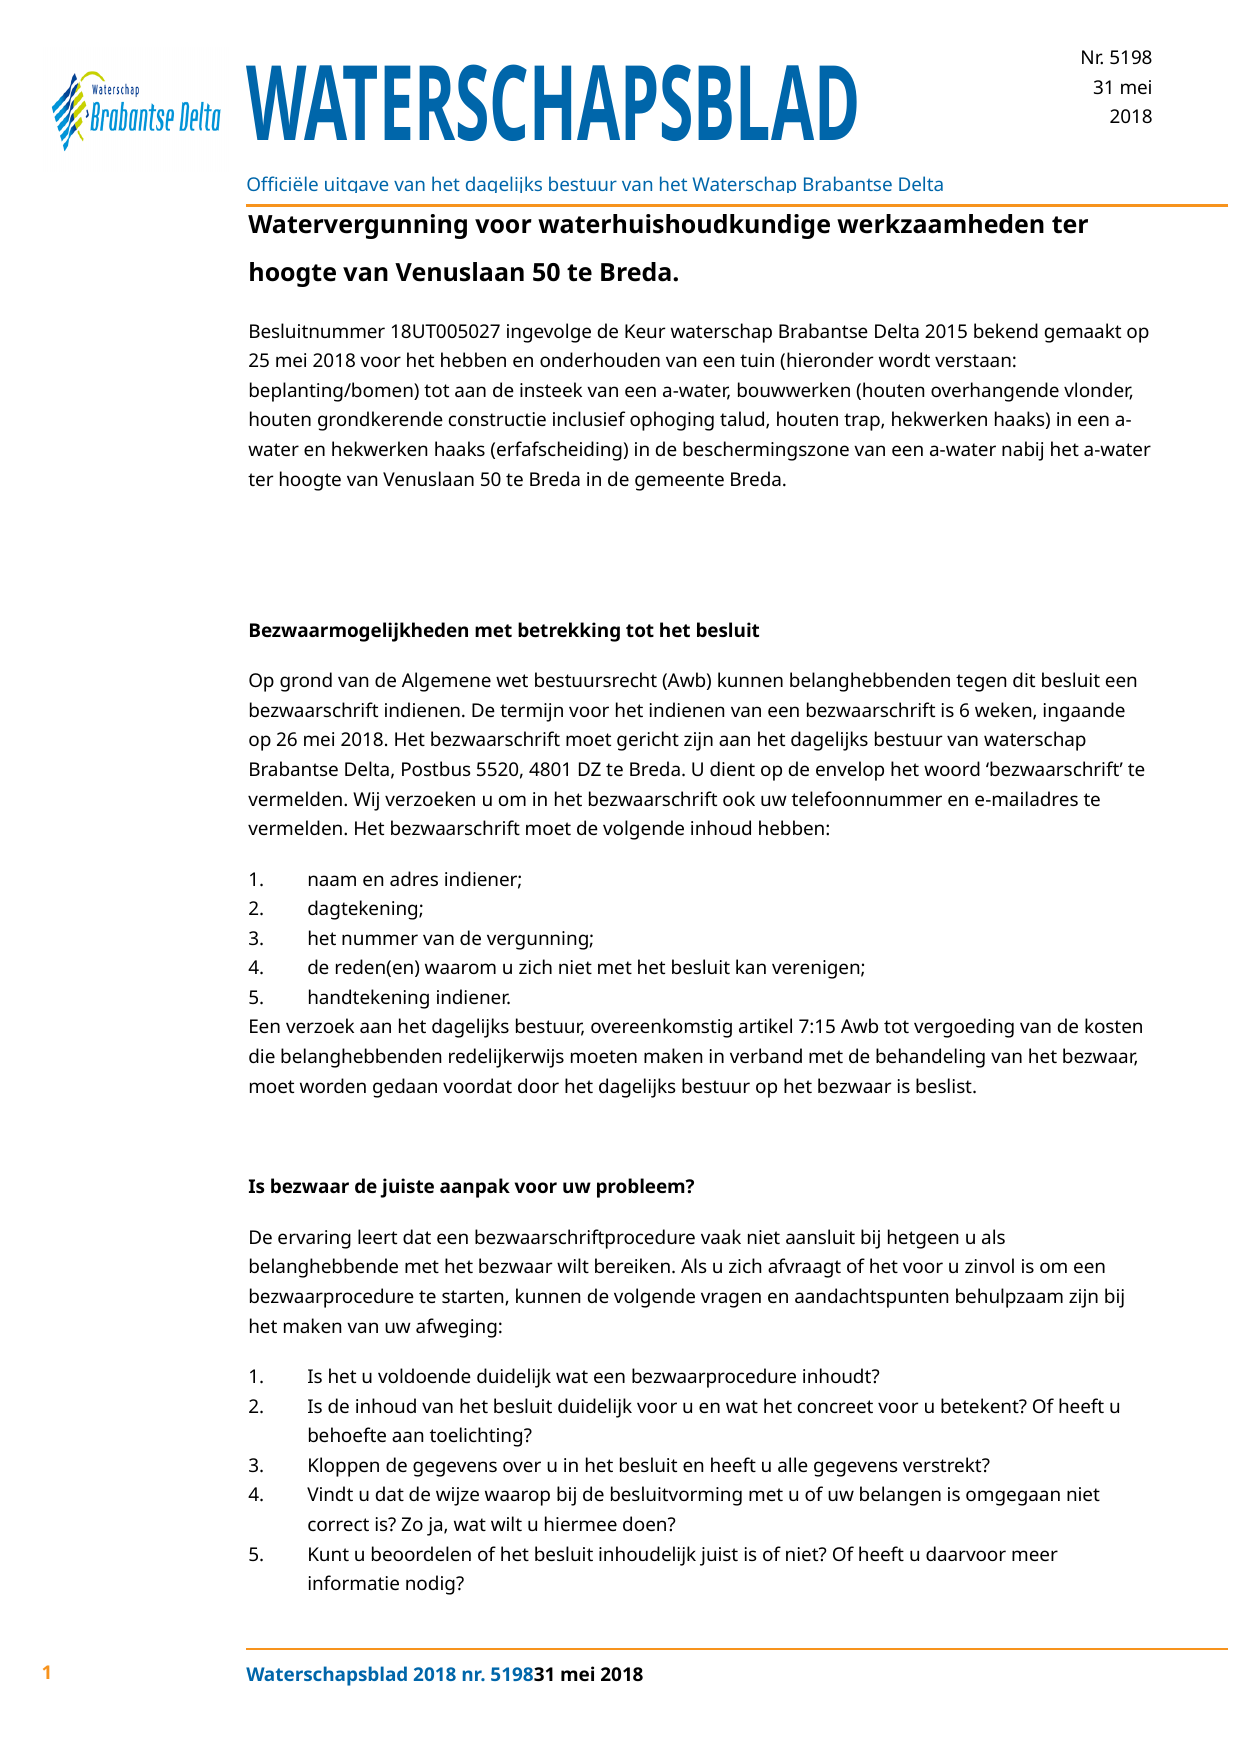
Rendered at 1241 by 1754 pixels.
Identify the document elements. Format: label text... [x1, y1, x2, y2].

text Een verzoek aan het dagelijks bestuur, overeenkomstig artikel 7:15 Awb tot vergoeding van de kosten die belanghebbenden redelijkerwijs moeten maken in verband met de behandeling van het bezwaar, moet worden gedaan voordat door het dagelijks bestuur op het bezwaar is beslist. [248, 1014, 1152, 1099]
picture [41, 47, 231, 172]
list Vindt u dat de wijze waarop bij de besluitvorming met u of uw belangen is omgegaan niet correct is? Zo ja, wat wilt u hiermee doen? [248, 1482, 1152, 1537]
list het nummer van de vergunning; [248, 925, 1152, 951]
list handtekening indiener. [248, 984, 1152, 1010]
list dagtekening; [248, 895, 1152, 921]
text Besluitnummer 18UT005027 ingevolge de Keur waterschap Brabantse Delta 2015 bekend gemaakt op 25 mei 2018 voor het hebben en onderhouden van een tuin (hieronder wordt verstaan: beplanting/bomen) tot aan de insteek van een a-water, bouwwerken (houten overhangende vlonder, houten grondkerende constructie inclusief ophoging talud, houten trap, hekwerken haaks) in een a-water en hekwerken haaks (erfafscheiding) in de beschermingszone van een a-water nabij het a-water ter hoogte van Venuslaan 50 te Breda in de gemeente Breda. [248, 318, 1152, 492]
text Op grond van de Algemene wet bestuursrecht (Awb) kunnen belanghebbenden tegen dit besluit een bezwaarschrift indienen. De termijn voor het indienen van een bezwaarschrift is 6 weken, ingaande op 26 mei 2018. Het bezwaarschrift moet gericht zijn aan het dagelijks bestuur van waterschap Brabantse Delta, Postbus 5520, 4801 DZ te Breda. U dient op de envelop het woord ‘bezwaarschrift’ te vermelden. Wij verzoeken u om in het bezwaarschrift ook uw telefoonnummer en e‑mailadres te vermelden. Het bezwaarschrift moet de volgende inhoud hebben: [248, 667, 1152, 841]
text Watervergunning voor waterhuishoudkundige werkzaamheden ter hoogte van Venuslaan 50 te Breda. [248, 207, 1152, 288]
text Bezwaarmogelijkheden met betrekking tot het besluit [248, 617, 1152, 643]
list Kunt u beoordelen of het besluit inhoudelijk juist is of niet? Of heeft u daarvoor meer informatie nodig? [248, 1541, 1152, 1596]
list Kloppen de gegevens over u in het besluit en heeft u alle gegevens verstrekt? [248, 1452, 1152, 1478]
list Is de inhoud van het besluit duidelijk voor u en wat het concreet voor u betekent? Of heeft u behoefte aan toelichting? [248, 1393, 1152, 1448]
list de reden(en) waarom u zich niet met het besluit kan verenigen; [248, 954, 1152, 980]
text Is bezwaar de juiste aanpak voor uw probleem? [248, 1174, 1152, 1199]
text De ervaring leert dat een bezwaarschriftprocedure vaak niet aansluit bij hetgeen u als belanghebbende met het bezwaar wilt bereiken. Als u zich afvraagt of het voor u zinvol is om een bezwaarprocedure te starten, kunnen de volgende vragen en aandachtspunten behulpzaam zijn bij het maken van uw afweging: [248, 1224, 1152, 1339]
list naam en adres indiener; [248, 866, 1152, 892]
list Is het u voldoende duidelijk wat een bezwaarprocedure inhoudt? [248, 1363, 1152, 1389]
